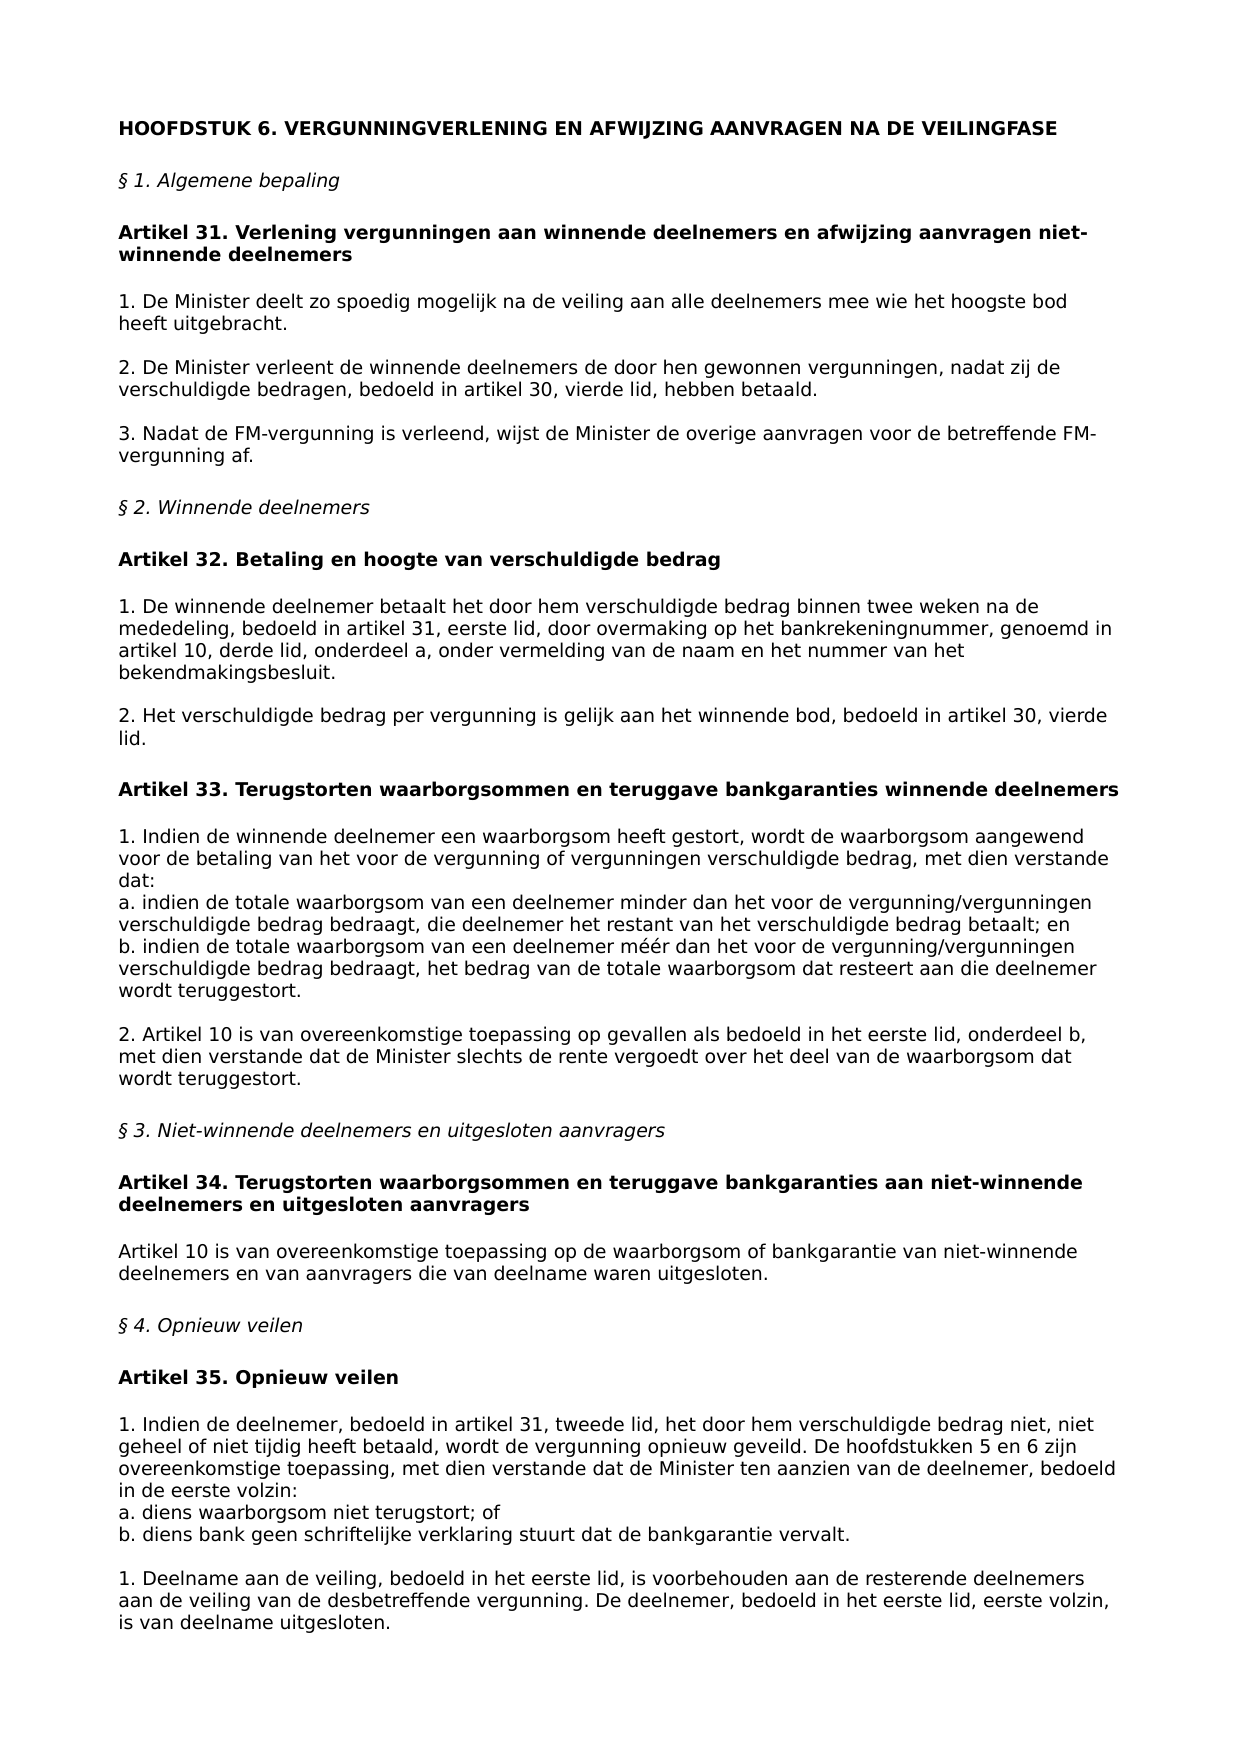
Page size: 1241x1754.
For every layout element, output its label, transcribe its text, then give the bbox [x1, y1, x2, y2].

subtitle § 3. Niet-winnende deelnemers en uitgesloten aanvragers [118, 1120, 1122, 1142]
text 2. De Minister verleent de winnende deelnemers de door hen gewonnen vergunningen, nadat zij de verschuldigde bedragen, bedoeld in artikel 30, vierde lid, hebben betaald. [118, 357, 1122, 401]
text 1. De winnende deelnemer betaalt het door hem verschuldigde bedrag binnen twee weken na de mededeling, bedoeld in artikel 31, eerste lid, door overmaking op het bankrekeningnummer, genoemd in artikel 10, derde lid, onderdeel a, onder vermelding van de naam en het nummer van het bekendmakingsbesluit. [118, 596, 1122, 683]
subtitle § 2. Winnende deelnemers [118, 497, 1122, 519]
subtitle § 1. Algemene bepaling [118, 170, 1122, 192]
text a. diens waarborgsom niet terugstort; of [118, 1502, 1122, 1524]
text a. indien de totale waarborgsom van een deelnemer minder dan het voor de vergunning/vergunningen verschuldigde bedrag bedraagt, die deelnemer het restant van het verschuldigde bedrag betaalt; en [118, 892, 1122, 936]
text 1. Indien de winnende deelnemer een waarborgsom heeft gestort, wordt de waarborgsom aangewend voor de betaling van het voor de vergunning of vergunningen verschuldigde bedrag, met dien verstande dat: [118, 826, 1122, 892]
text 3. Nadat de FM-vergunning is verleend, wijst de Minister de overige aanvragen voor de betreffende FM-vergunning af. [118, 423, 1122, 467]
text b. diens bank geen schriftelijke verklaring stuurt dat de bankgarantie vervalt. [118, 1524, 1122, 1546]
subtitle § 4. Opnieuw veilen [118, 1315, 1122, 1337]
text 1. Deelname aan de veiling, bedoeld in het eerste lid, is voorbehouden aan de resterende deelnemers aan de veiling van de desbetreffende vergunning. De deelnemer, bedoeld in het eerste lid, eerste volzin, is van deelname uitgesloten. [118, 1568, 1122, 1633]
subtitle Artikel 34. Terugstorten waarborgsommen en teruggave bankgaranties aan niet-winnende deelnemers en uitgesloten aanvragers [118, 1172, 1122, 1216]
text 1. Indien de deelnemer, bedoeld in artikel 31, tweede lid, het door hem verschuldigde bedrag niet, niet geheel of niet tijdig heeft betaald, wordt de vergunning opnieuw geveild. De hoofdstukken 5 en 6 zijn overeenkomstige toepassing, met dien verstande dat de Minister ten aanzien van de deelnemer, bedoeld in de eerste volzin: [118, 1414, 1122, 1502]
subtitle Artikel 33. Terugstorten waarborgsommen en teruggave bankgaranties winnende deelnemers [118, 779, 1122, 801]
text Artikel 10 is van overeenkomstige toepassing op de waarborgsom of bankgarantie van niet-winnende deelnemers en van aanvragers die van deelname waren uitgesloten. [118, 1241, 1122, 1285]
subtitle Artikel 35. Opnieuw veilen [118, 1367, 1122, 1389]
subtitle Artikel 32. Betaling en hoogte van verschuldigde bedrag [118, 549, 1122, 571]
text b. indien de totale waarborgsom van een deelnemer méér dan het voor de vergunning/vergunningen verschuldigde bedrag bedraagt, het bedrag van de totale waarborgsom dat resteert aan die deelnemer wordt teruggestort. [118, 936, 1122, 1002]
text 1. De Minister deelt zo spoedig mogelijk na de veiling aan alle deelnemers mee wie het hoogste bod heeft uitgebracht. [118, 291, 1122, 335]
text 2. Het verschuldigde bedrag per vergunning is gelijk aan het winnende bod, bedoeld in artikel 30, vierde lid. [118, 705, 1122, 749]
subtitle HOOFDSTUK 6. VERGUNNINGVERLENING EN AFWIJZING AANVRAGEN NA DE VEILINGFASE [118, 118, 1122, 140]
subtitle Artikel 31. Verlening vergunningen aan winnende deelnemers en afwijzing aanvragen niet-winnende deelnemers [118, 222, 1122, 266]
text 2. Artikel 10 is van overeenkomstige toepassing op gevallen als bedoeld in het eerste lid, onderdeel b, met dien verstande dat de Minister slechts de rente vergoedt over het deel van de waarborgsom dat wordt teruggestort. [118, 1024, 1122, 1090]
